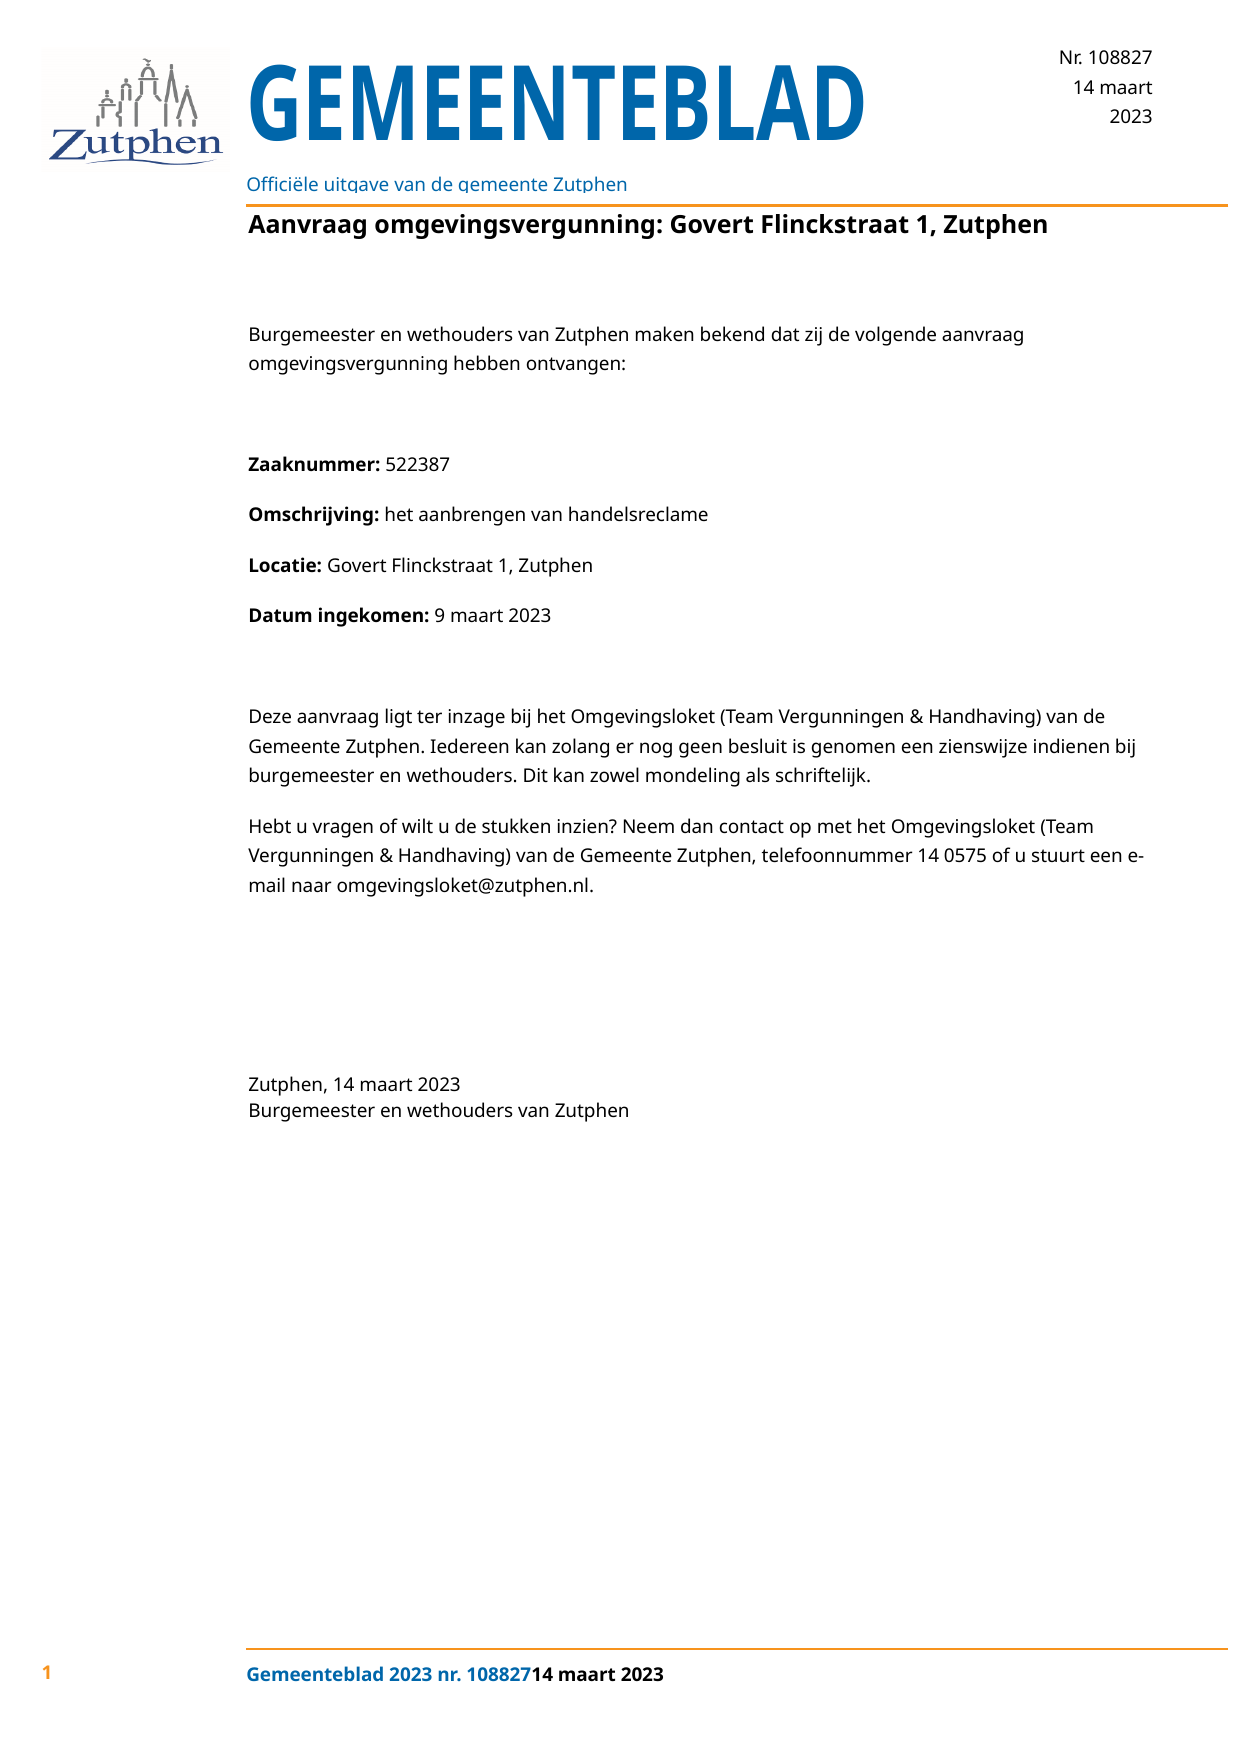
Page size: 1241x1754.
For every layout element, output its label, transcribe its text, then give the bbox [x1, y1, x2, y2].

text Burgemeester en wethouders van Zutphen [248, 1097, 1152, 1122]
text Aanvraag omgevingsvergunning: Govert Flinckstraat 1, Zutphen [248, 207, 1152, 241]
text Omschrijving: het aanbrengen van handelsreclame [248, 502, 1152, 527]
text Burgemeester en wethouders van Zutphen maken bekend dat zij de volgende aanvraag omgevingsvergunning hebben ontvangen: [248, 321, 1152, 376]
text Locatie: Govert Flinckstraat 1, Zutphen [248, 552, 1152, 578]
text Zaaknummer: 522387 [248, 451, 1152, 477]
text Zutphen, 14 maart 2023 [248, 1071, 1152, 1097]
picture [41, 47, 231, 172]
text Hebt u vragen of wilt u de stukken inzien? Neem dan contact op met het Omgevingsloket (Team Vergunningen & Handhaving) van de Gemeente Zutphen, telefoonnummer 14 0575 of u stuurt een e-mail naar omgevingsloket@zutphen.nl. [248, 813, 1152, 898]
text Datum ingekomen: 9 maart 2023 [248, 602, 1152, 628]
text Deze aanvraag ligt ter inzage bij het Omgevingsloket (Team Vergunningen & Handhaving) van de Gemeente Zutphen. Iedereen kan zolang er nog geen besluit is genomen een zienswijze indienen bij burgemeester en wethouders. Dit kan zowel mondeling als schriftelijk. [248, 703, 1152, 788]
